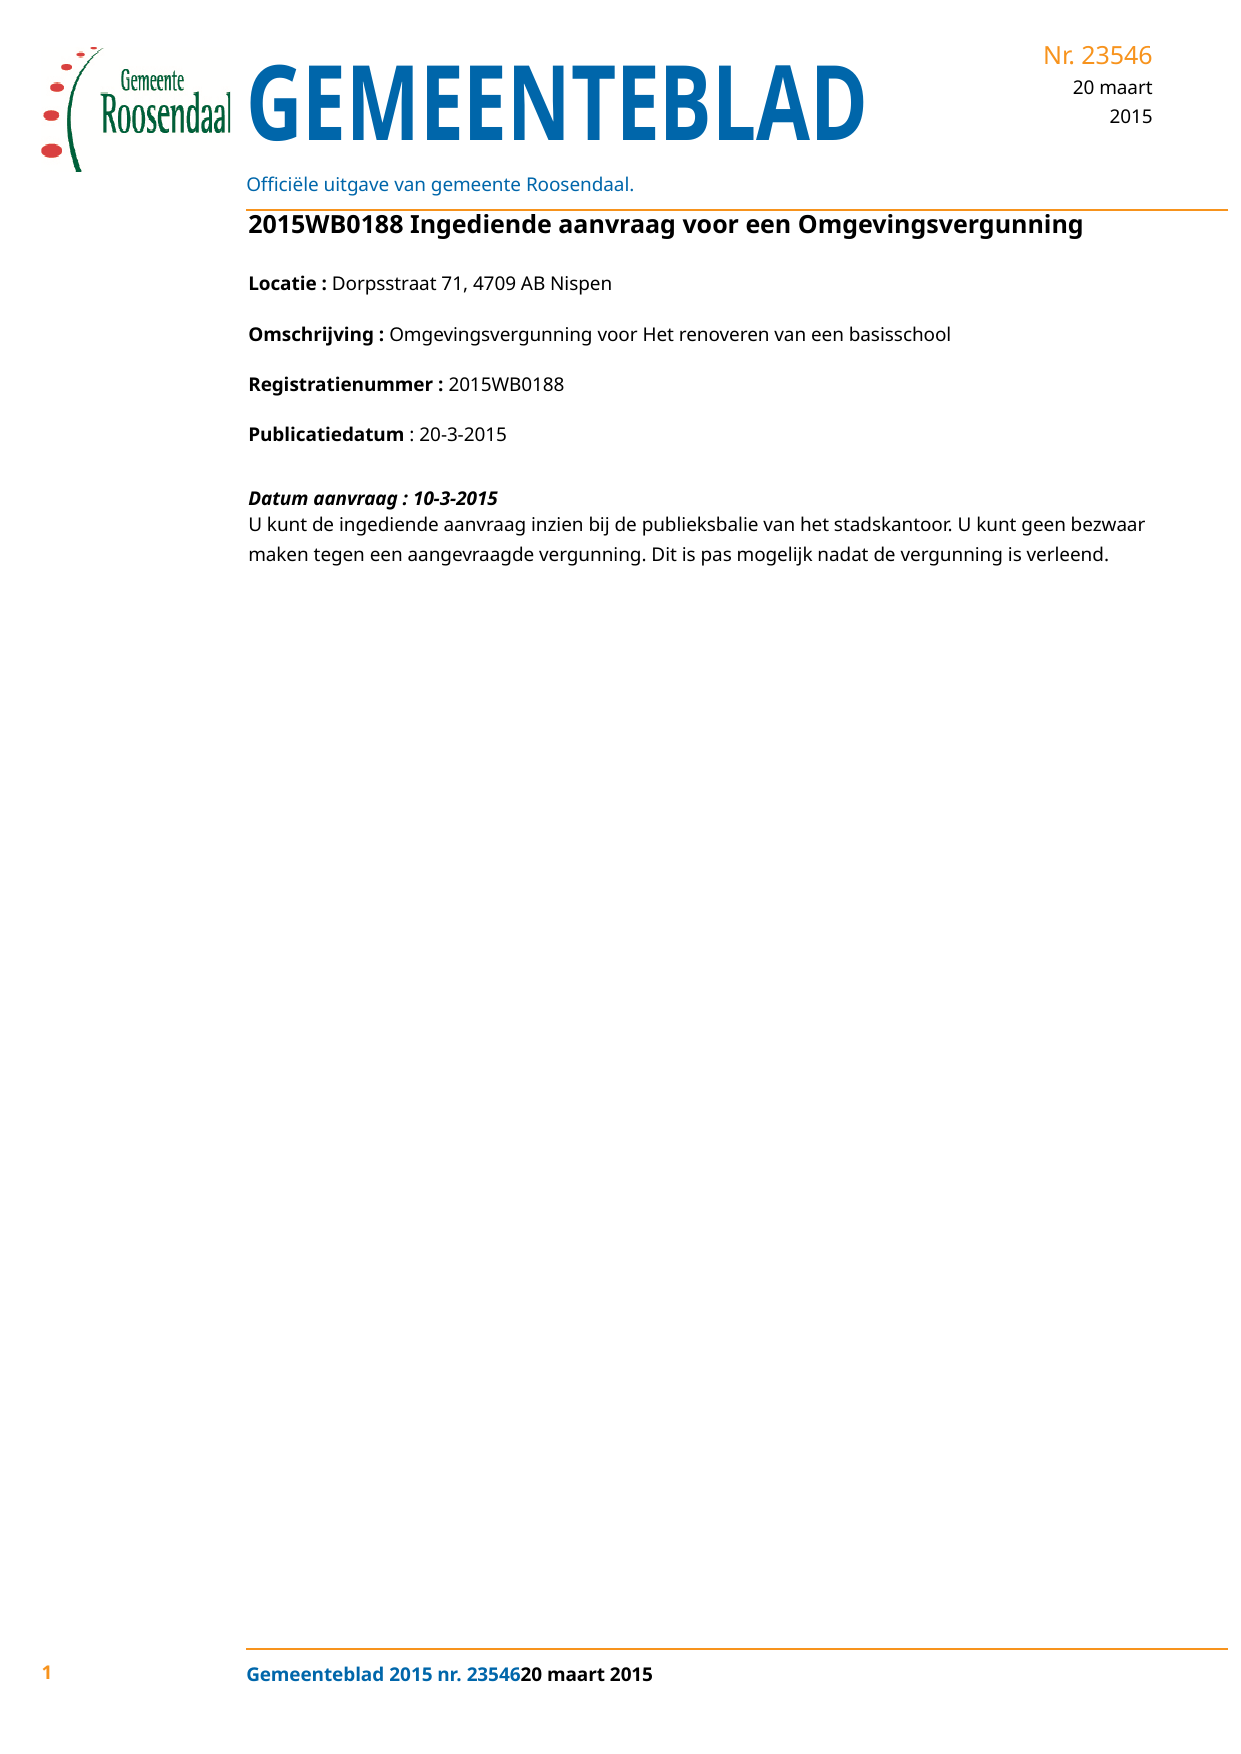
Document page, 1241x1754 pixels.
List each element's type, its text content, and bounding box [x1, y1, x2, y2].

text Registratienummer : 2015WB0188 [248, 371, 1152, 397]
text Datum aanvraag : 10-3-2015 [248, 486, 1152, 511]
picture [41, 47, 231, 172]
text Omschrijving : Omgevingsvergunning voor Het renoveren van een basisschool [248, 321, 1152, 346]
text Publicatiedatum : 20-3-2015 [248, 422, 1152, 447]
text Locatie : Dorpsstraat 71, 4709 AB Nispen [248, 270, 1152, 296]
text 2015WB0188 Ingediende aanvraag voor een Omgevingsvergunning [248, 211, 1152, 241]
text U kunt de ingediende aanvraag inzien bij de publieksbalie van het stadskantoor. U kunt geen bezwaar maken tegen een aangevraagde vergunning. Dit is pas mogelijk nadat de vergunning is verleend. [248, 511, 1152, 567]
